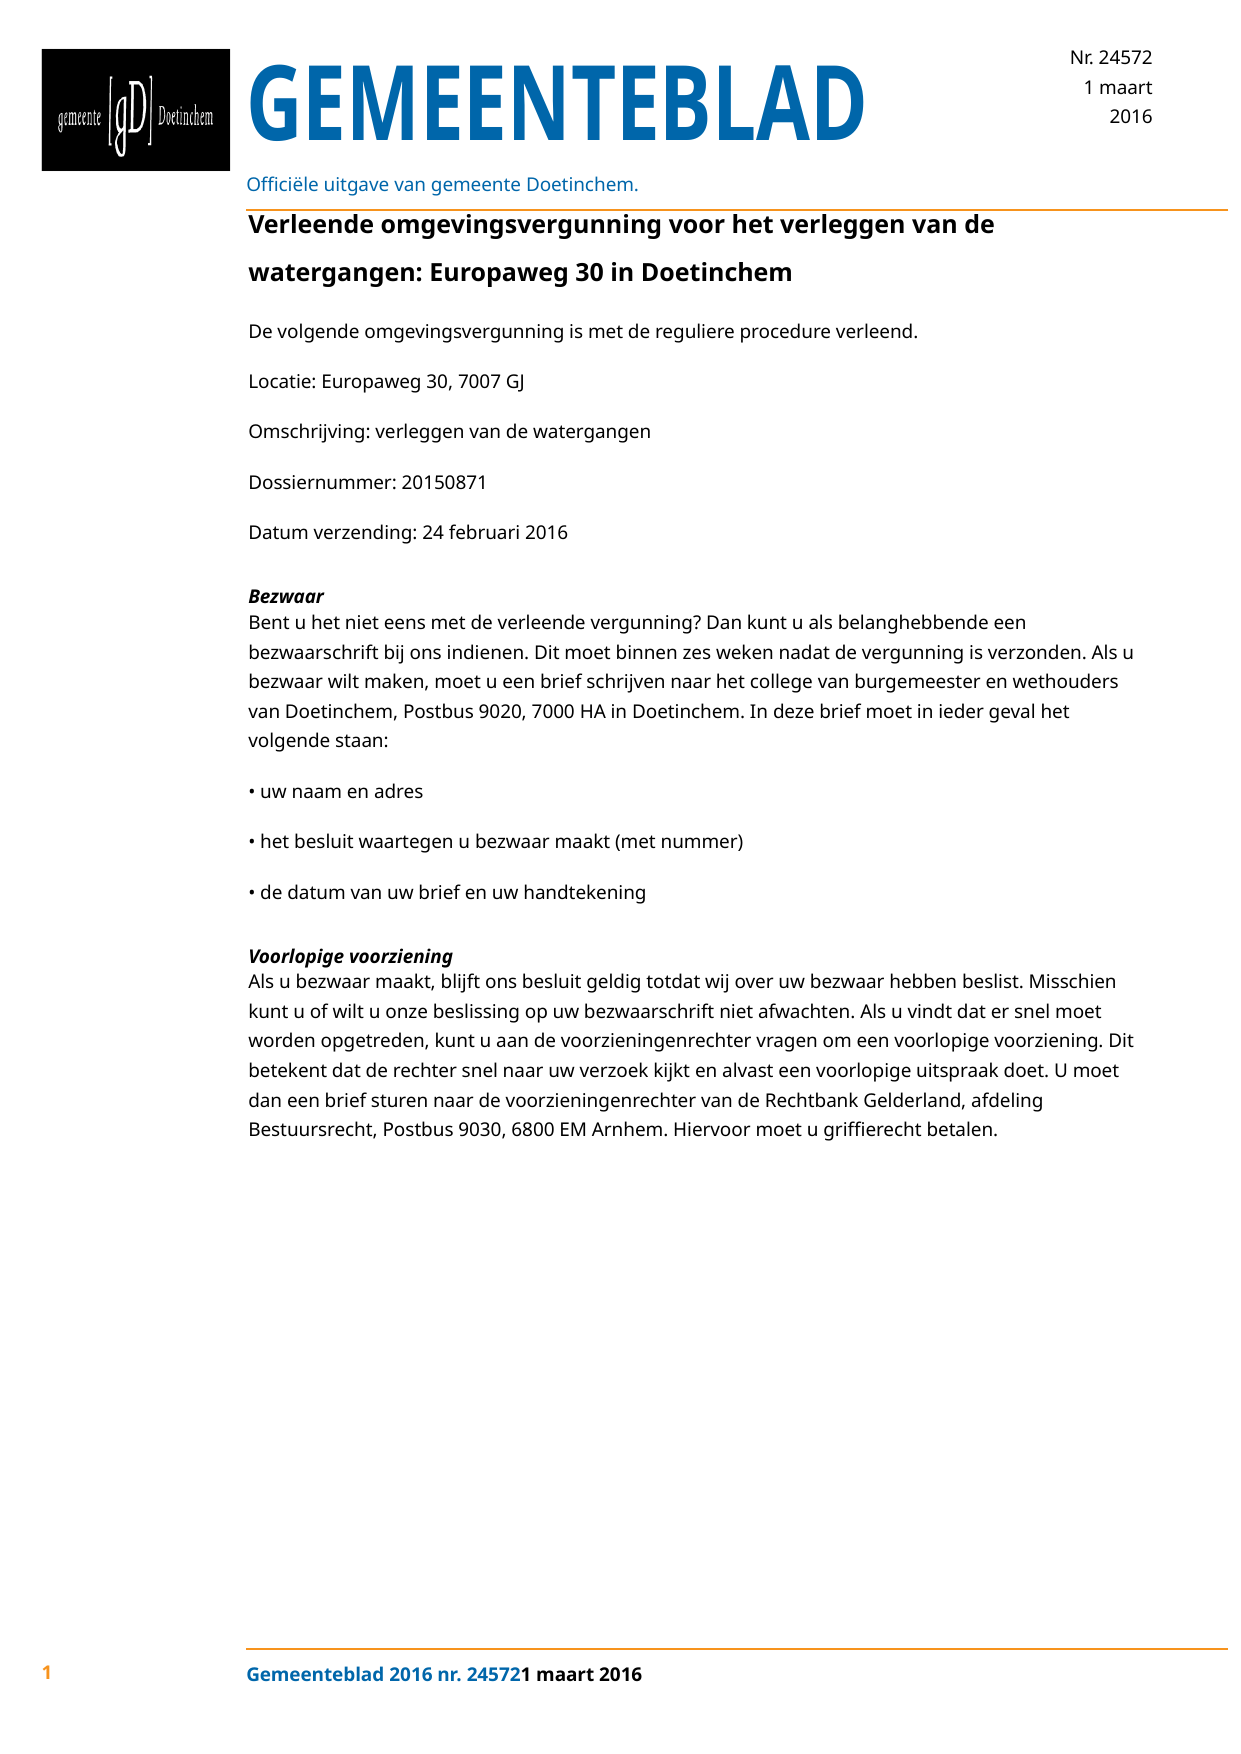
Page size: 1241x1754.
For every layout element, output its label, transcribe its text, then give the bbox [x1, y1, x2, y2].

text • uw naam en adres [248, 778, 1152, 804]
text De volgende omgevingsvergunning is met de reguliere procedure verleend. [248, 318, 1152, 344]
text Bezwaar [248, 583, 1152, 609]
text • het besluit waartegen u bezwaar maakt (met nummer) [248, 828, 1152, 854]
text Locatie: Europaweg 30, 7007 GJ [248, 368, 1152, 394]
text Dossiernummer: 20150871 [248, 469, 1152, 495]
picture [41, 47, 231, 172]
text Voorlopige voorziening [248, 943, 1152, 968]
text Omschrijving: verleggen van de watergangen [248, 419, 1152, 444]
text Verleende omgevingsvergunning voor het verleggen van de watergangen: Europaweg 30 in Doetinchem [248, 211, 1152, 288]
text • de datum van uw brief en uw handtekening [248, 879, 1152, 904]
text Bent u het niet eens met de verleende vergunning? Dan kunt u als belanghebbende een bezwaarschrift bij ons indienen. Dit moet binnen zes weken nadat de vergunning is verzonden. Als u bezwaar wilt maken, moet u een brief schrijven naar het college van burgemeester en wethouders van Doetinchem, Postbus 9020, 7000 HA in Doetinchem. In deze brief moet in ieder geval het volgende staan: [248, 609, 1152, 753]
text Als u bezwaar maakt, blijft ons besluit geldig totdat wij over uw bezwaar hebben beslist. Misschien kunt u of wilt u onze beslissing op uw bezwaarschrift niet afwachten. Als u vindt dat er snel moet worden opgetreden, kunt u aan de voorzieningenrechter vragen om een voorlopige voorziening. Dit betekent dat de rechter snel naar uw verzoek kijkt en alvast een voorlopige uitspraak doet. U moet dan een brief sturen naar de voorzieningenrechter van de Rechtbank Gelderland, afdeling Bestuursrecht, Postbus 9030, 6800 EM Arnhem. Hiervoor moet u griffierecht betalen. [248, 968, 1152, 1142]
text Datum verzending: 24 februari 2016 [248, 519, 1152, 545]
